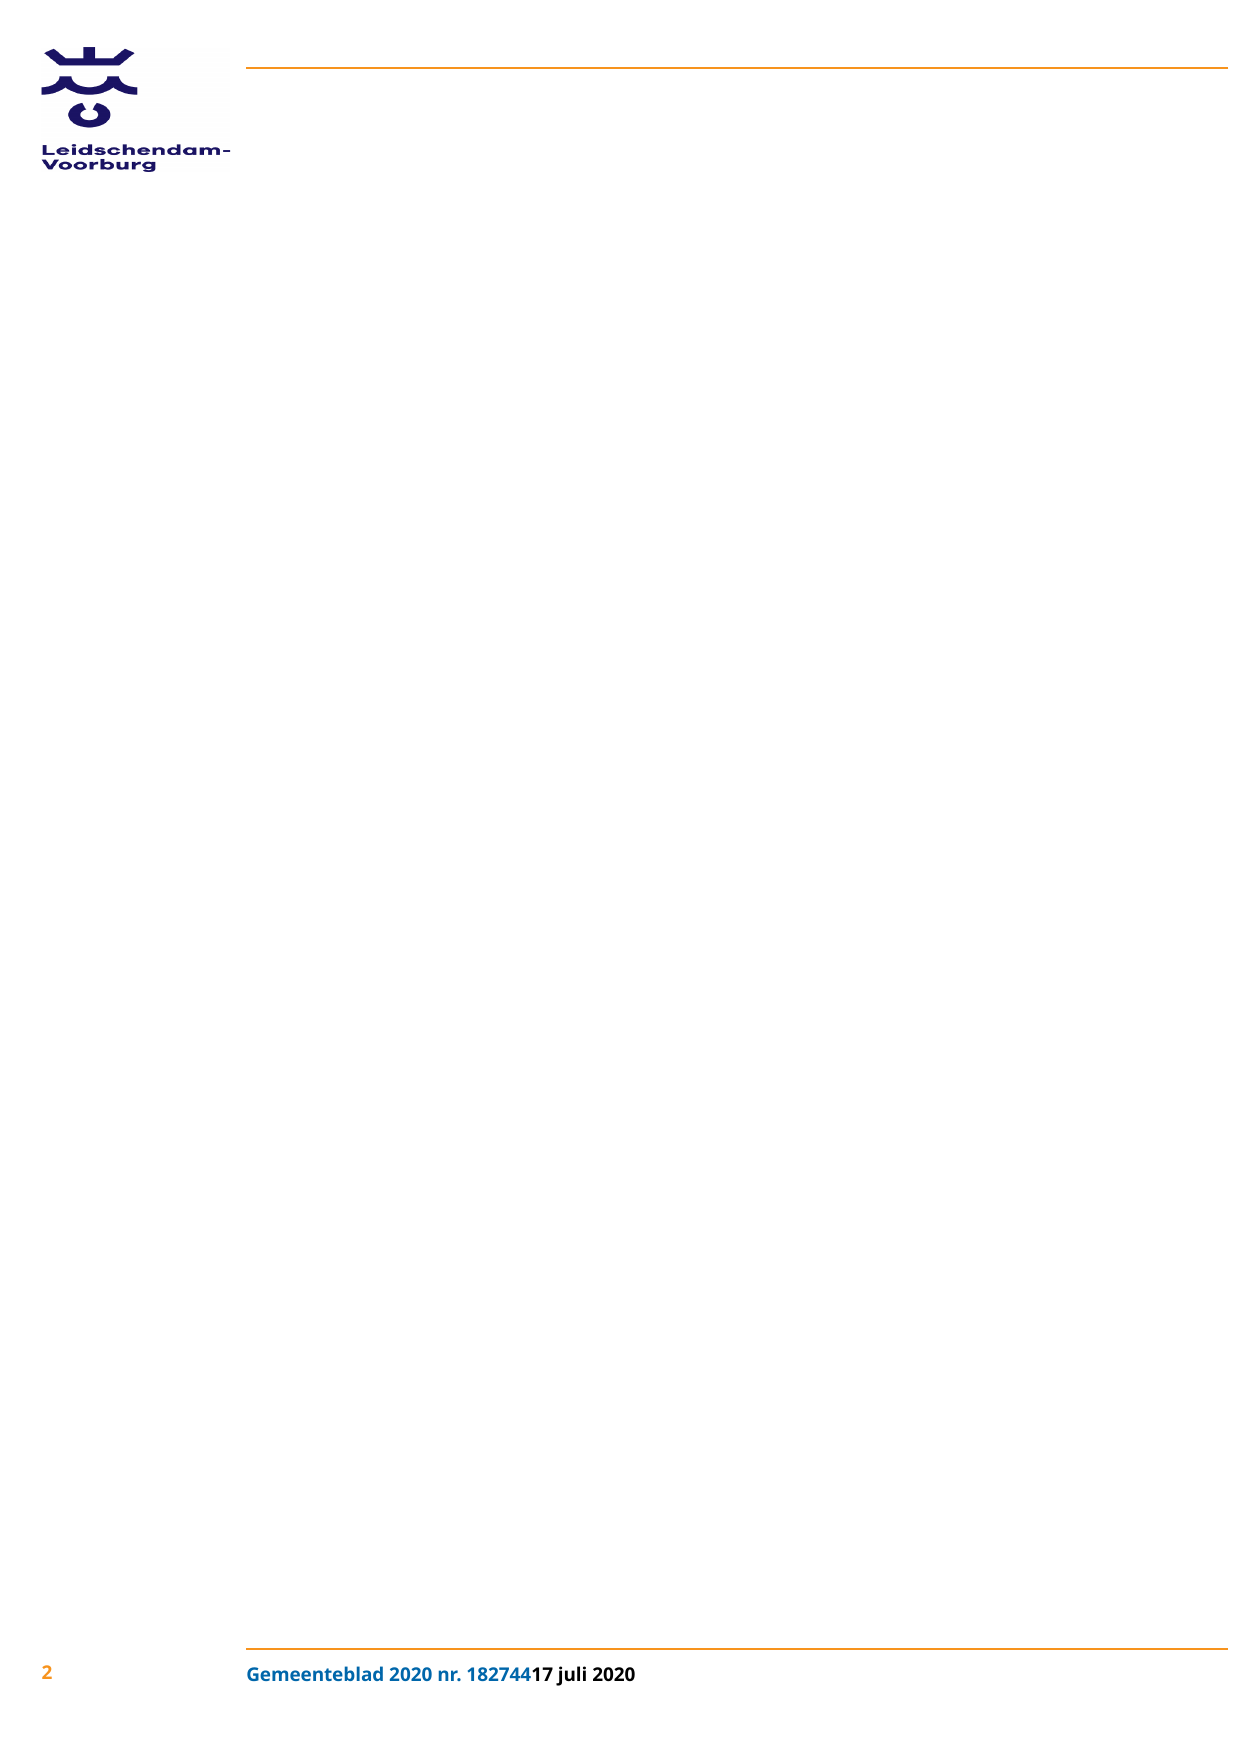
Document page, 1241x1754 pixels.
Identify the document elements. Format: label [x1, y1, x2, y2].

picture [41, 47, 231, 172]
